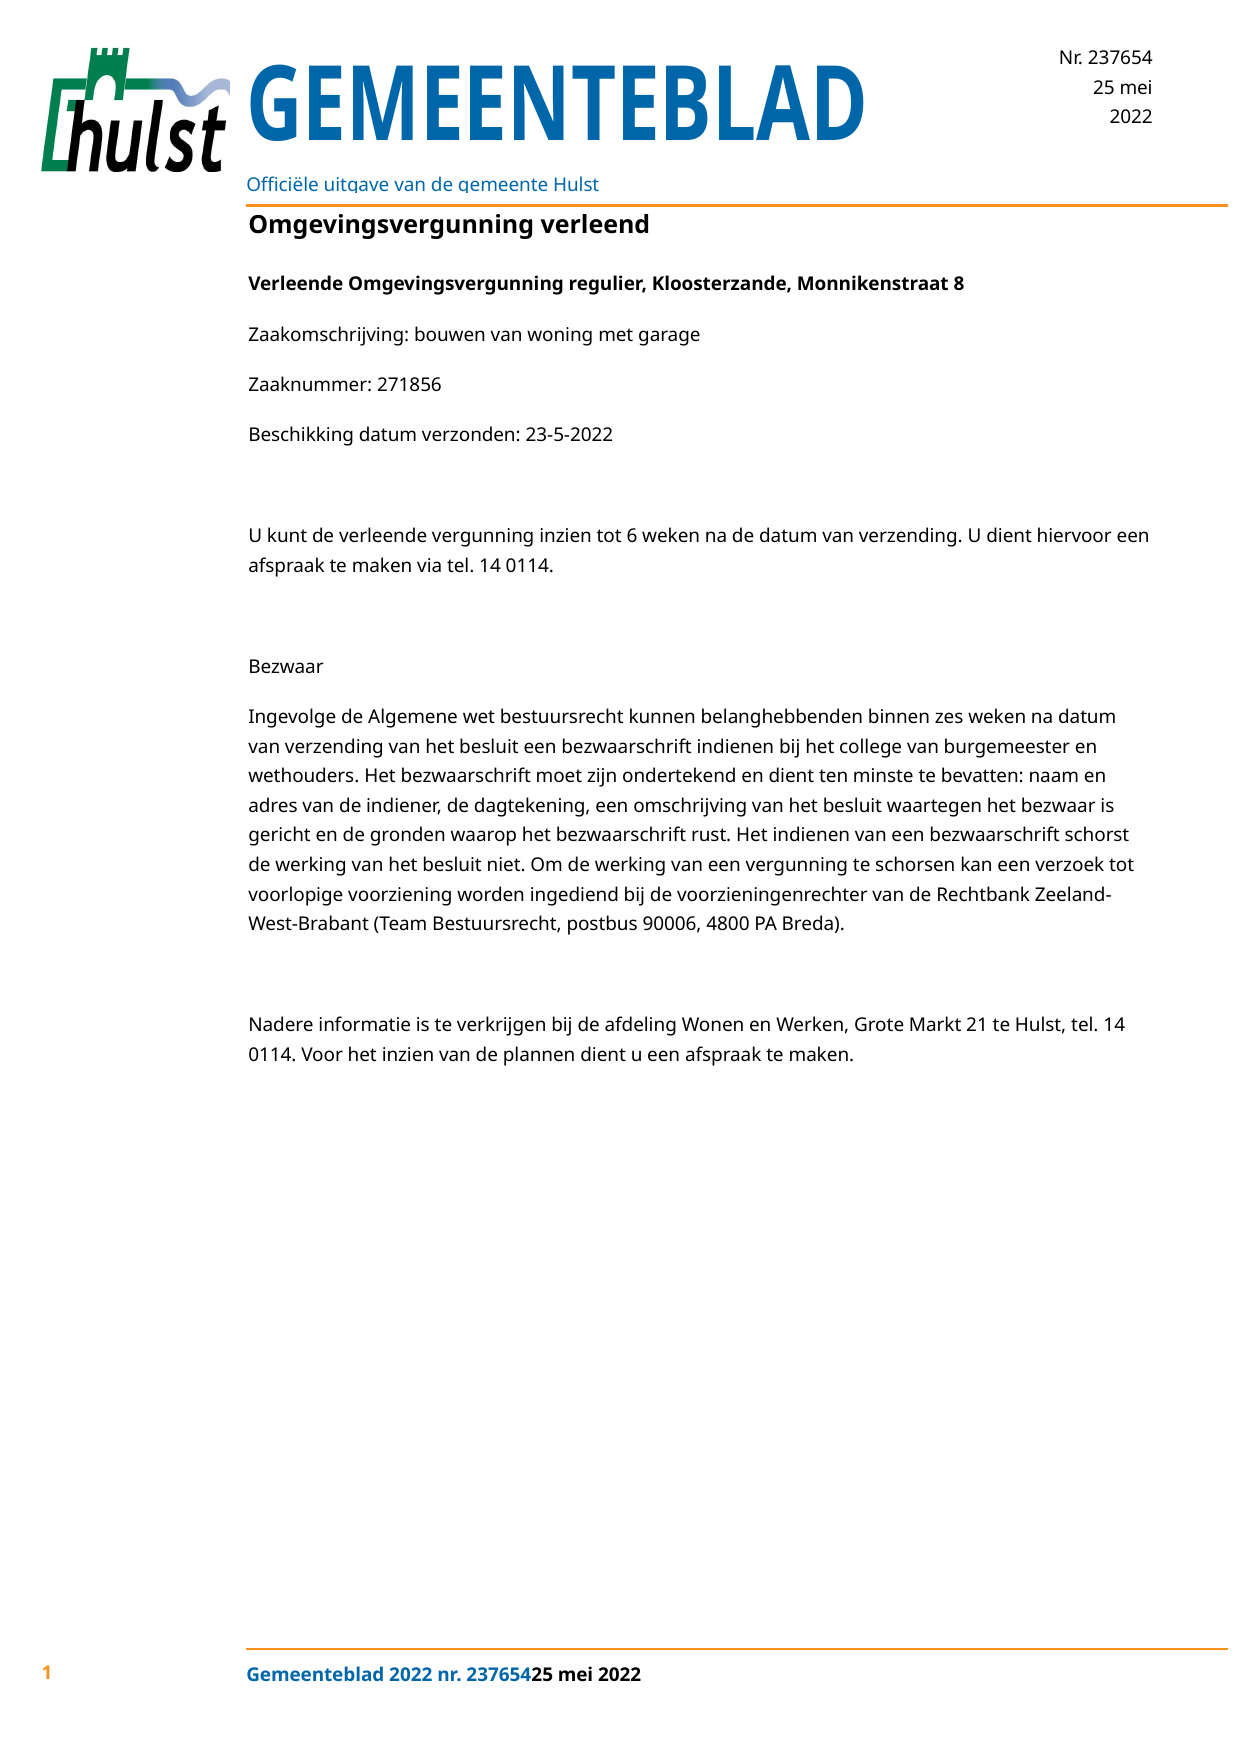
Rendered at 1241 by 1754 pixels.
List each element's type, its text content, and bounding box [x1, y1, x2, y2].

text Beschikking datum verzonden: 23-5-2022 [248, 422, 1152, 447]
text U kunt de verleende vergunning inzien tot 6 weken na de datum van verzending. U dient hiervoor een afspraak te maken via tel. 14 0114. [248, 522, 1152, 578]
text Ingevolge de Algemene wet bestuursrecht kunnen belanghebbenden binnen zes weken na datum van verzending van het besluit een bezwaarschrift indienen bij het college van burgemeester en wethouders. Het bezwaarschrift moet zijn ondertekend en dient ten minste te bevatten: naam en adres van de indiener, de dagtekening, een omschrijving van het besluit waartegen het bezwaar is gericht en de gronden waarop het bezwaarschrift rust. Het indienen van een bezwaarschrift schorst de werking van het besluit niet. Om de werking van een vergunning te schorsen kan een verzoek tot voorlopige voorziening worden ingediend bij de voorzieningenrechter van de Rechtbank Zeeland-West-Brabant (Team Bestuursrecht, postbus 90006, 4800 PA Breda). [248, 703, 1152, 936]
text Zaaknummer: 271856 [248, 371, 1152, 397]
text Zaakomschrijving: bouwen van woning met garage [248, 321, 1152, 346]
text Nadere informatie is te verkrijgen bij de afdeling Wonen en Werken, Grote Markt 21 te Hulst, tel. 14 0114. Voor het inzien van de plannen dient u een afspraak te maken. [248, 1011, 1152, 1066]
text Omgevingsvergunning verleend [248, 207, 1152, 241]
text Verleende Omgevingsvergunning regulier, Kloosterzande, Monnikenstraat 8 [248, 270, 1152, 296]
text Bezwaar [248, 653, 1152, 678]
picture [41, 47, 231, 172]
